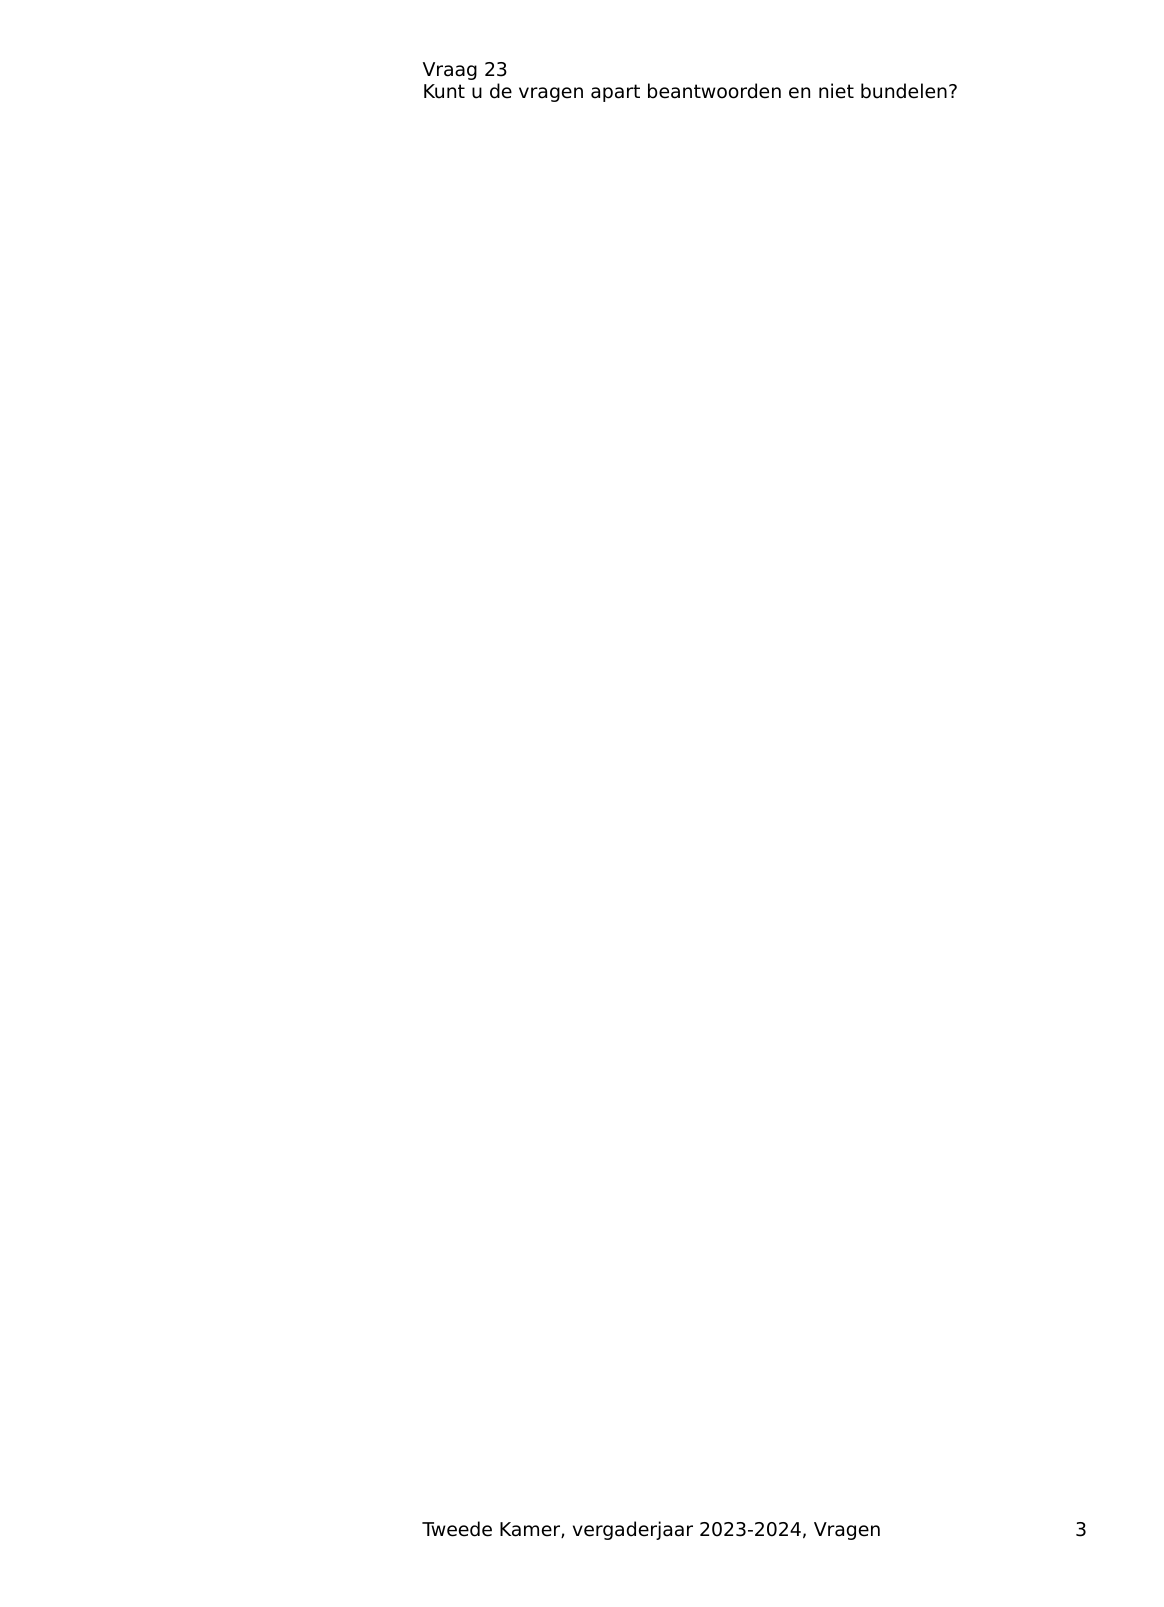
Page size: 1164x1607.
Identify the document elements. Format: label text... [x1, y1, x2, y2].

text Kunt u de vragen apart beantwoorden en niet bundelen? [422, 81, 1087, 103]
text Vraag 23 [422, 59, 1087, 81]
